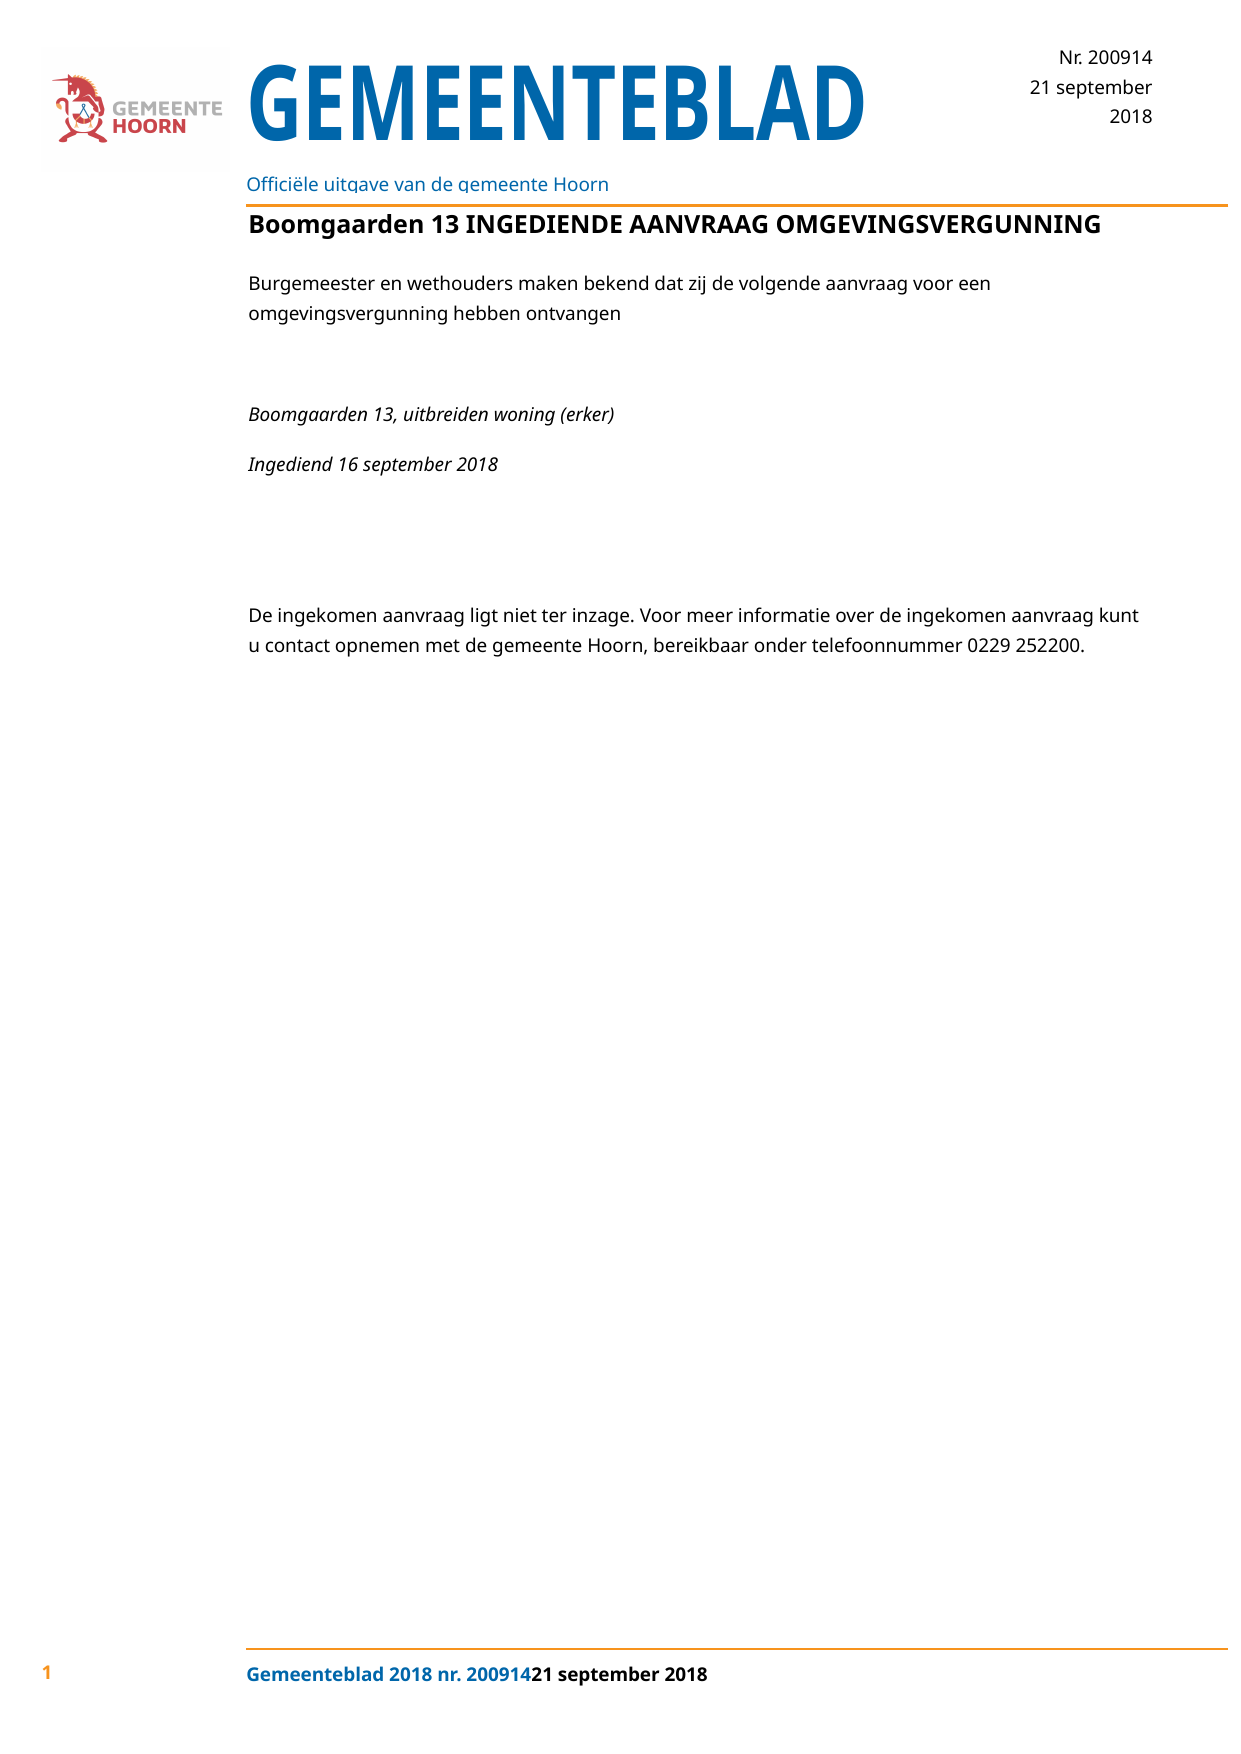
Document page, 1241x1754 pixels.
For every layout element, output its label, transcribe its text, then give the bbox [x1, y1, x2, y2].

text Ingediend 16 september 2018 [248, 451, 1152, 477]
picture [41, 47, 231, 172]
text Boomgaarden 13, uitbreiden woning (erker) [248, 401, 1152, 426]
text Burgemeester en wethouders maken bekend dat zij de volgende aanvraag voor een omgevingsvergunning hebben ontvangen [248, 270, 1152, 326]
text De ingekomen aanvraag ligt niet ter inzage. Voor meer informatie over de ingekomen aanvraag kunt u contact opnemen met de gemeente Hoorn, bereikbaar onder telefoonnummer 0229 252200. [248, 602, 1152, 658]
text Boomgaarden 13 INGEDIENDE AANVRAAG OMGEVINGSVERGUNNING [248, 207, 1152, 241]
